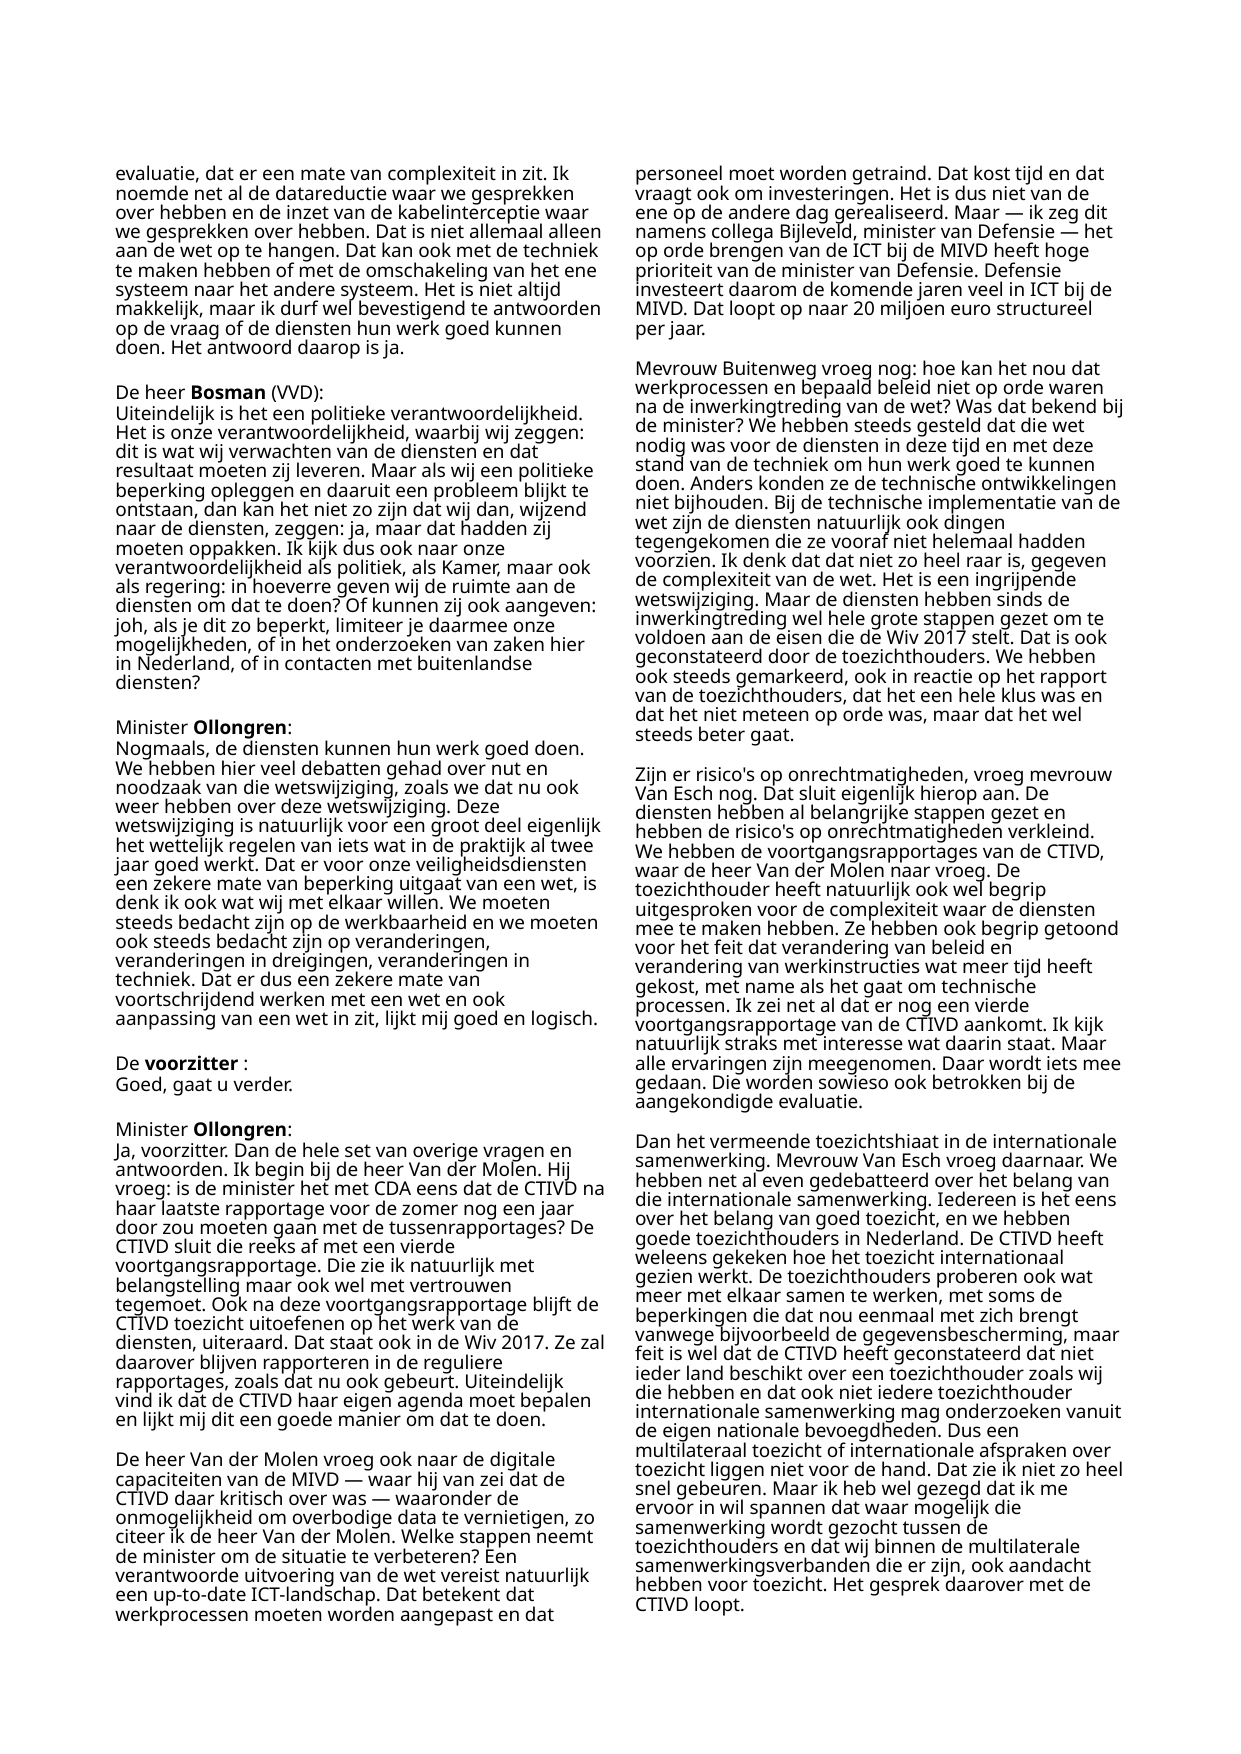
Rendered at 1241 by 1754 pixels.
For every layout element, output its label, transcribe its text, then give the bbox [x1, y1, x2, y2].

text De heer Bosman (VVD): [115, 379, 605, 404]
text Goed, gaat u verder. [115, 1076, 605, 1095]
text Mevrouw Buitenweg vroeg nog: hoe kan het nou dat werkprocessen en bepaald beleid niet op orde waren na de inwerkingtreding van de wet? Was dat bekend bij de minister? We hebben steeds gesteld dat die wet nodig was voor de diensten in deze tijd en met deze stand van de techniek om hun werk goed te kunnen doen. Anders konden ze de technische ontwikkelingen niet bijhouden. Bij de technische implementatie van de wet zijn de diensten natuurlijk ook dingen tegengekomen die ze vooraf niet helemaal hadden voorzien. Ik denk dat dat niet zo heel raar is, gegeven de complexiteit van de wet. Het is een ingrijpende wetswijziging. Maar de diensten hebben sinds de inwerkingtreding wel hele grote stappen gezet om te voldoen aan de eisen die de Wiv 2017 stelt. Dat is ook geconstateerd door de toezichthouders. We hebben ook steeds gemarkeerd, ook in reactie op het rapport van de toezichthouders, dat het een hele klus was en dat het niet meteen op orde was, maar dat het wel steeds beter gaat. [635, 359, 1125, 745]
text evaluatie, dat er een mate van complexiteit in zit. Ik noemde net al de datareductie waar we gesprekken over hebben en de inzet van de kabelinterceptie waar we gesprekken over hebben. Dat is niet allemaal alleen aan de wet op te hangen. Dat kan ook met de techniek te maken hebben of met de omschakeling van het ene systeem naar het andere systeem. Het is niet altijd makkelijk, maar ik durf wel bevestigend te antwoorden op de vraag of de diensten hun werk goed kunnen doen. Het antwoord daarop is ja. [115, 165, 605, 358]
text personeel moet worden getraind. Dat kost tijd en dat vraagt ook om investeringen. Het is dus niet van de ene op de andere dag gerealiseerd. Maar — ik zeg dit namens collega Bijleveld, minister van Defensie — het op orde brengen van de ICT bij de MIVD heeft hoge prioriteit van de minister van Defensie. Defensie investeert daarom de komende jaren veel in ICT bij de MIVD. Dat loopt op naar 20 miljoen euro structureel per jaar. [635, 165, 1125, 339]
text Uiteindelijk is het een politieke verantwoordelijkheid. Het is onze verantwoordelijkheid, waarbij wij zeggen: dit is wat wij verwachten van de diensten en dat resultaat moeten zij leveren. Maar als wij een politieke beperking opleggen en daaruit een probleem blijkt te ontstaan, dan kan het niet zo zijn dat wij dan, wijzend naar de diensten, zeggen: ja, maar dat hadden zij moeten oppakken. Ik kijk dus ook naar onze verantwoordelijkheid als politiek, als Kamer, maar ook als regering: in hoeverre geven wij de ruimte aan de diensten om dat te doen? Of kunnen zij ook aangeven: joh, als je dit zo beperkt, limiteer je daarmee onze mogelijkheden, of in het onderzoeken van zaken hier in Nederland, of in contacten met buitenlandse diensten? [115, 404, 605, 694]
text Dan het vermeende toezichtshiaat in de internationale samenwerking. Mevrouw Van Esch vroeg daarnaar. We hebben net al even gedebatteerd over het belang van die internationale samenwerking. Iedereen is het eens over het belang van goed toezicht, en we hebben goede toezichthouders in Nederland. De CTIVD heeft weleens gekeken hoe het toezicht internationaal gezien werkt. De toezichthouders proberen ook wat meer met elkaar samen te werken, met soms de beperkingen die dat nou eenmaal met zich brengt vanwege bijvoorbeeld de gegevensbescherming, maar feit is wel dat de CTIVD heeft geconstateerd dat niet ieder land beschikt over een toezichthouder zoals wij die hebben en dat ook niet iedere toezichthouder internationale samenwerking mag onderzoeken vanuit de eigen nationale bevoegdheden. Dus een multilateraal toezicht of internationale afspraken over toezicht liggen niet voor de hand. Dat zie ik niet zo heel snel gebeuren. Maar ik heb wel gezegd dat ik me ervoor in wil spannen dat waar mogelijk die samenwerking wordt gezocht tussen de toezichthouders en dat wij binnen de multilaterale samenwerkingsverbanden die er zijn, ook aandacht hebben voor toezicht. Het gesprek daarover met de CTIVD loopt. [635, 1133, 1125, 1615]
text Ja, voorzitter. Dan de hele set van overige vragen en antwoorden. Ik begin bij de heer Van der Molen. Hij vroeg: is de minister het met CDA eens dat de CTIVD na haar laatste rapportage voor de zomer nog een jaar door zou moeten gaan met de tussenrapportages? De CTIVD sluit die reeks af met een vierde voortgangsrapportage. Die zie ik natuurlijk met belangstelling maar ook wel met vertrouwen tegemoet. Ook na deze voortgangsrapportage blijft de CTIVD toezicht uitoefenen op het werk van de diensten, uiteraard. Dat staat ook in de Wiv 2017. Ze zal daarover blijven rapporteren in de reguliere rapportages, zoals dat nu ook gebeurt. Uiteindelijk vind ik dat de CTIVD haar eigen agenda moet bepalen en lijkt mij dit een goede manier om dat te doen. [115, 1142, 605, 1431]
text Minister Ollongren: [115, 714, 605, 740]
text De heer Van der Molen vroeg ook naar de digitale capaciteiten van de MIVD — waar hij van zei dat de CTIVD daar kritisch over was — waaronder de onmogelijkheid om overbodige data te vernietigen, zo citeer ik de heer Van der Molen. Welke stappen neemt de minister om de situatie te verbeteren? Een verantwoorde uitvoering van de wet vereist natuurlijk een up-to-date ICT-landschap. Dat betekent dat werkprocessen moeten worden aangepast en dat [115, 1451, 605, 1625]
text Minister Ollongren: [115, 1116, 605, 1142]
text De voorzitter : [115, 1050, 605, 1076]
text Nogmaals, de diensten kunnen hun werk goed doen. We hebben hier veel debatten gehad over nut en noodzaak van die wetswijziging, zoals we dat nu ook weer hebben over deze wetswijziging. Deze wetswijziging is natuurlijk voor een groot deel eigenlijk het wettelijk regelen van iets wat in de praktijk al twee jaar goed werkt. Dat er voor onze veiligheidsdiensten een zekere mate van beperking uitgaat van een wet, is denk ik ook wat wij met elkaar willen. We moeten steeds bedacht zijn op de werkbaarheid en we moeten ook steeds bedacht zijn op veranderingen, veranderingen in dreigingen, veranderingen in techniek. Dat er dus een zekere mate van voortschrijdend werken met een wet en ook aanpassing van een wet in zit, lijkt mij goed en logisch. [115, 740, 605, 1029]
text Zijn er risico's op onrechtmatigheden, vroeg mevrouw Van Esch nog. Dat sluit eigenlijk hierop aan. De diensten hebben al belangrijke stappen gezet en hebben de risico's op onrechtmatigheden verkleind. We hebben de voortgangsrapportages van de CTIVD, waar de heer Van der Molen naar vroeg. De toezichthouder heeft natuurlijk ook wel begrip uitgesproken voor de complexiteit waar de diensten mee te maken hebben. Ze hebben ook begrip getoond voor het feit dat verandering van beleid en verandering van werkinstructies wat meer tijd heeft gekost, met name als het gaat om technische processen. Ik zei net al dat er nog een vierde voortgangsrapportage van de CTIVD aankomt. Ik kijk natuurlijk straks met interesse wat daarin staat. Maar alle ervaringen zijn meegenomen. Daar wordt iets mee gedaan. Die worden sowieso ook betrokken bij de aangekondigde evaluatie. [635, 766, 1125, 1112]
